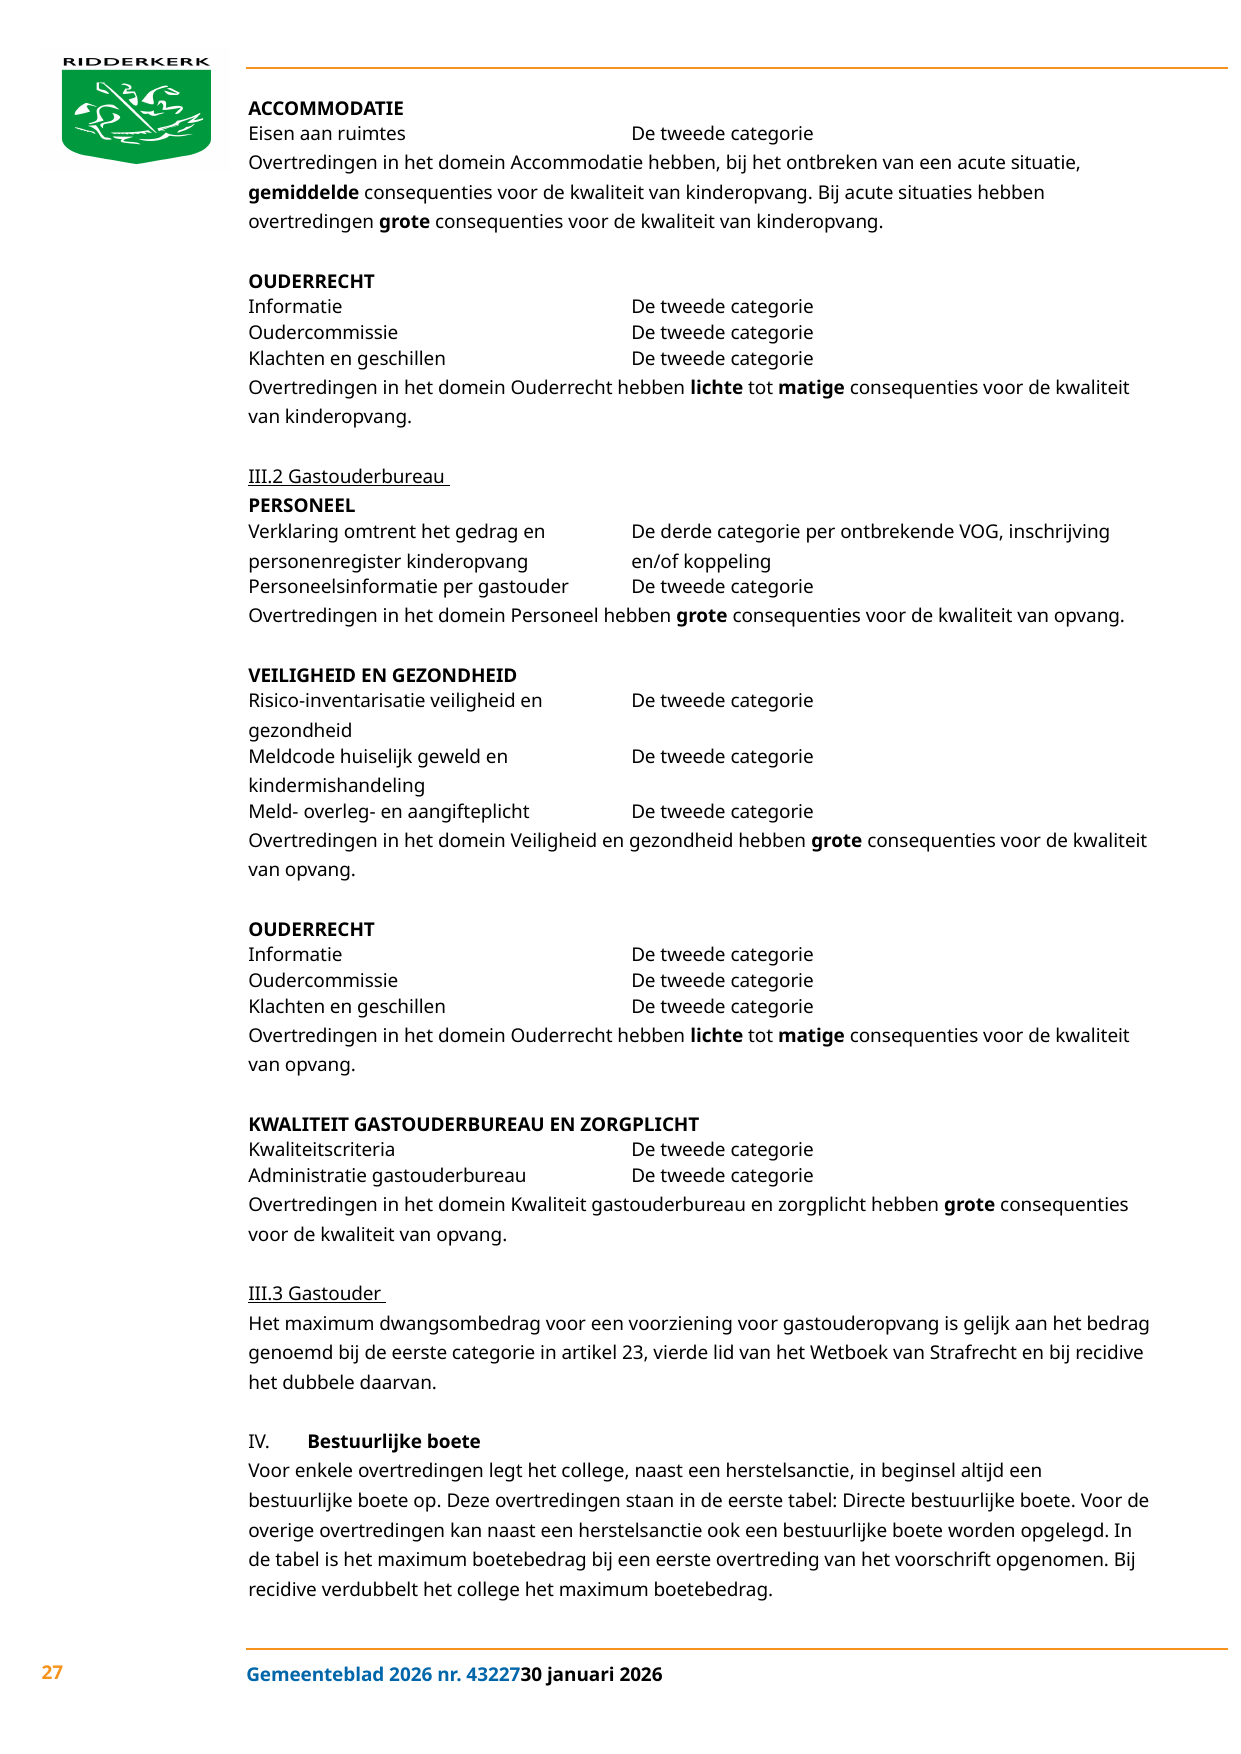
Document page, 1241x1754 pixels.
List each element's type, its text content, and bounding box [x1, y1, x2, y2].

table_cell Meldcode huiselijk geweld en kindermishandeling [248, 743, 631, 798]
table_cell De tweede categorie [631, 688, 1152, 743]
table_cell De tweede categorie [631, 574, 1152, 599]
text Voor enkele overtredingen legt het college, naast een herstelsanctie, in beginsel altijd een bestuurlijke boete op. Deze overtredingen staan in de eerste tabel: Directe bestuurlijke boete. Voor de overige overtredingen kan naast een herstelsanctie ook een bestuurlijke boete worden opgelegd. In de tabel is het maximum boetebedrag bij een eerste overtreding van het voorschrift opgenomen. Bij recidive verdubbelt het college het maximum boetebedrag. [248, 1458, 1152, 1602]
text III.2 Gastouderbureau [248, 463, 1152, 488]
table_cell Informatie [248, 294, 631, 319]
text Overtredingen in het domein Ouderrecht hebben lichte tot matige consequenties voor de kwaliteit van opvang. [248, 1022, 1152, 1077]
text III.3 Gastouder [248, 1280, 1152, 1306]
table_header [631, 662, 1152, 687]
table_header [631, 493, 1152, 518]
table_header OUDERRECHT [248, 916, 631, 942]
table_header PERSONEEL [248, 493, 631, 518]
table_cell De tweede categorie [631, 968, 1152, 993]
text Overtredingen in het domein Kwaliteit gastouderbureau en zorgplicht hebben grote consequenties voor de kwaliteit van opvang. [248, 1191, 1152, 1247]
list Bestuurlijke boete [248, 1428, 1152, 1454]
table_header [631, 916, 1152, 942]
text Overtredingen in het domein Veiligheid en gezondheid hebben grote consequenties voor de kwaliteit van opvang. [248, 827, 1152, 882]
text Overtredingen in het domein Accommodatie hebben, bij het ontbreken van een acute situatie, gemiddelde consequenties voor de kwaliteit van kinderopvang. Bij acute situaties hebben overtredingen grote consequenties voor de kwaliteit van kinderopvang. [248, 149, 1152, 234]
table_header [631, 268, 1152, 294]
table_cell De tweede categorie [631, 993, 1152, 1019]
table_cell Oudercommissie [248, 319, 631, 345]
table_cell Meld- overleg- en aangifteplicht [248, 798, 631, 824]
table_cell De tweede categorie [631, 798, 1152, 824]
table_cell Verklaring omtrent het gedrag en personenregister kinderopvang [248, 518, 631, 573]
table_cell De tweede categorie [631, 1137, 1152, 1162]
table_cell De tweede categorie [631, 294, 1152, 319]
text Overtredingen in het domein Ouderrecht hebben lichte tot matige consequenties voor de kwaliteit van kinderopvang. [248, 374, 1152, 429]
table_header VEILIGHEID EN GEZONDHEID [248, 662, 631, 687]
table_cell De tweede categorie [631, 942, 1152, 967]
table_header [631, 95, 1152, 121]
text Het maximum dwangsombedrag voor een voorziening voor gastouderopvang is gelijk aan het bedrag genoemd bij de eerste categorie in artikel 23, vierde lid van het Wetboek van Strafrecht en bij recidive het dubbele daarvan. [248, 1310, 1152, 1394]
table_cell Risico-inventarisatie veiligheid en gezondheid [248, 688, 631, 743]
table_cell Informatie [248, 942, 631, 967]
table_header ACCOMMODATIE [248, 95, 631, 121]
text Overtredingen in het domein Personeel hebben grote consequenties voor de kwaliteit van opvang. [248, 602, 1152, 628]
table_cell De tweede categorie [631, 345, 1152, 371]
picture [41, 47, 231, 172]
table_cell Klachten en geschillen [248, 993, 631, 1019]
table_cell Eisen aan ruimtes [248, 121, 631, 146]
table_cell Oudercommissie [248, 968, 631, 993]
table_cell Personeelsinformatie per gastouder [248, 574, 631, 599]
table_cell De tweede categorie [631, 1163, 1152, 1188]
table_header KWALITEIT GASTOUDERBUREAU EN ZORGPLICHT [248, 1111, 1152, 1137]
table_cell De tweede categorie [631, 319, 1152, 345]
table_cell De tweede categorie [631, 743, 1152, 798]
table_cell De derde categorie per ontbrekende VOG, inschrijving en/of koppeling [631, 518, 1152, 573]
table_cell Kwaliteitscriteria [248, 1137, 631, 1162]
table_cell Administratie gastouderbureau [248, 1163, 631, 1188]
table_header OUDERRECHT [248, 268, 631, 294]
table_cell Klachten en geschillen [248, 345, 631, 371]
table_cell De tweede categorie [631, 121, 1152, 146]
